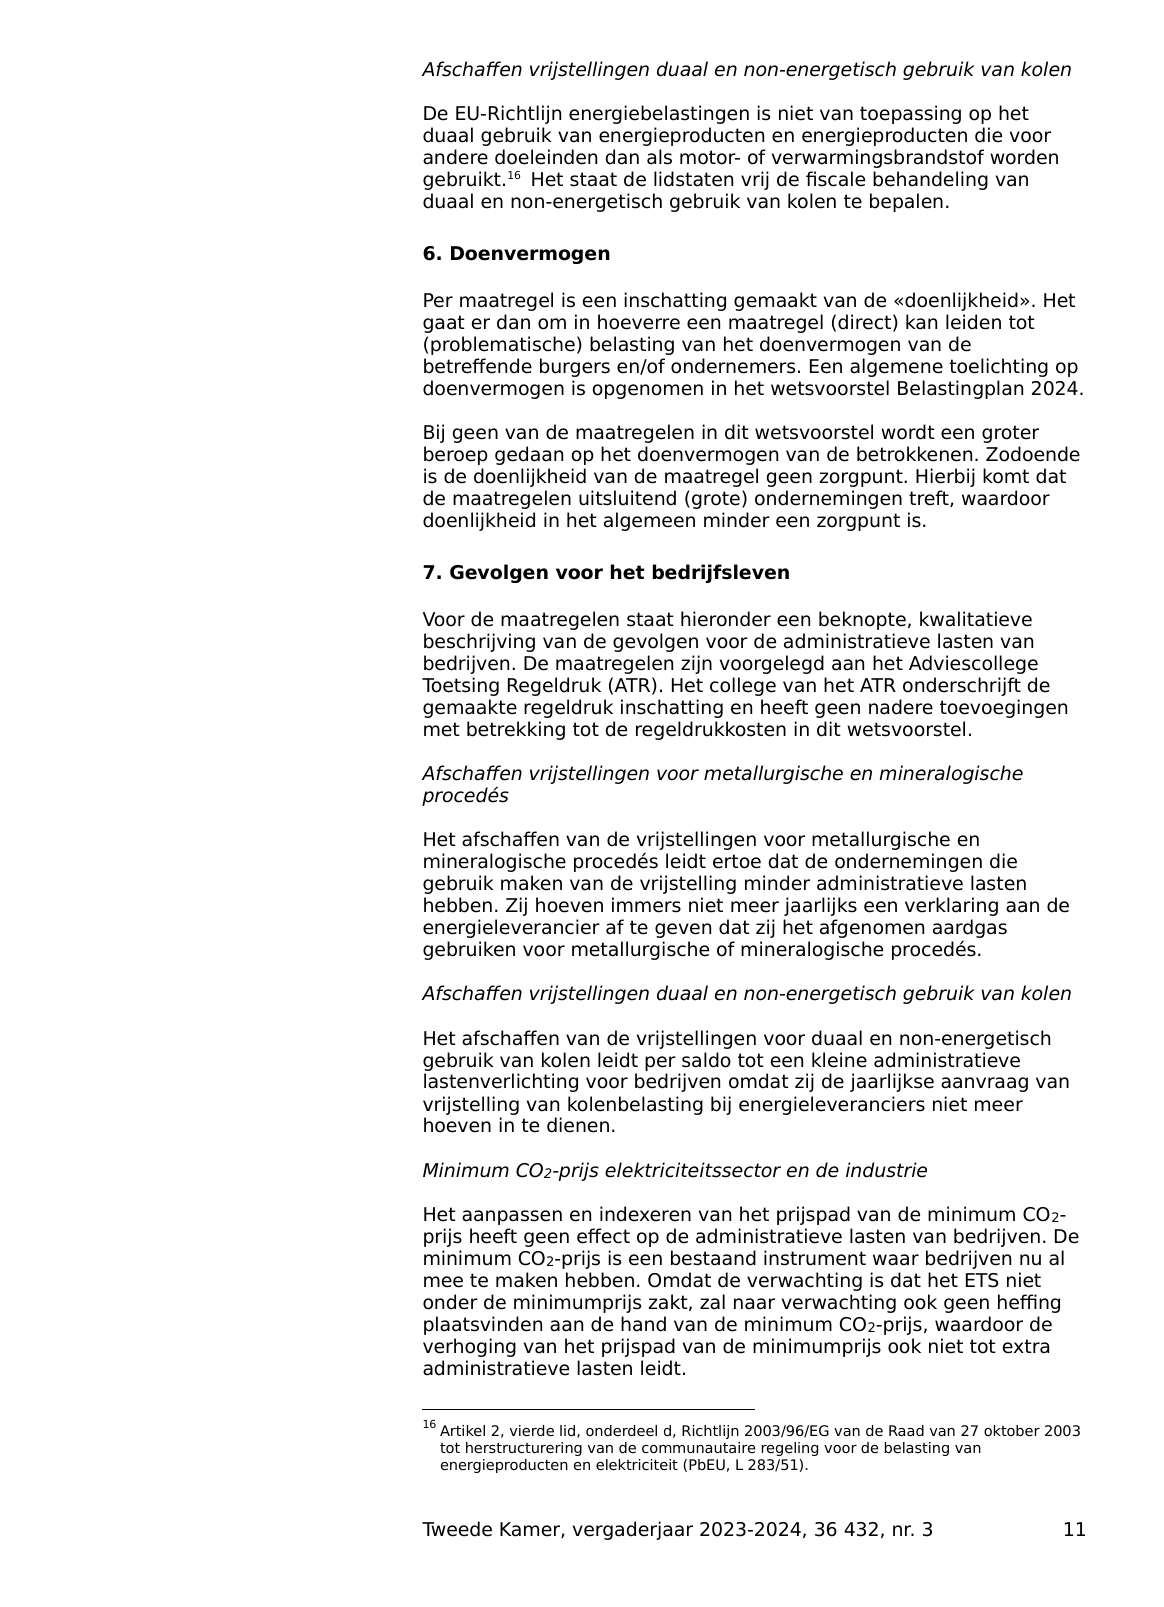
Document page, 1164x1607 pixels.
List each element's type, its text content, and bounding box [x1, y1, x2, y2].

text Het afschaffen van de vrijstellingen voor metallurgische en mineralogische procedés leidt ertoe dat de ondernemingen die gebruik maken van de vrijstelling minder administratieve lasten hebben. Zij hoeven immers niet meer jaarlijks een verklaring aan de energieleverancier af te geven dat zij het afgenomen aardgas gebruiken voor metallurgische of mineralogische procedés. [422, 829, 1087, 961]
subtitle Afschaffen vrijstellingen voor metallurgische en mineralogische procedés [422, 763, 1087, 807]
text Artikel 2, vierde lid, onderdeel d, Richtlijn 2003/96/EG van de Raad van 27 oktober 2003 tot herstructurering van de communautaire regeling voor de belasting van energieproducten en elektriciteit (PbEU, L 283/51). [422, 1418, 1087, 1474]
text Per maatregel is een inschatting gemaakt van de «doenlijkheid». Het gaat er dan om in hoeverre een maatregel (direct) kan leiden tot (problematische) belasting van het doenvermogen van de betreffende burgers en/of ondernemers. Een algemene toelichting op doenvermogen is opgenomen in het wetsvoorstel Belastingplan 2024. [422, 290, 1087, 400]
text Het afschaffen van de vrijstellingen voor duaal en non-energetisch gebruik van kolen leidt per saldo tot een kleine administratieve lastenverlichting voor bedrijven omdat zij de jaarlijkse aanvraag van vrijstelling van kolenbelasting bij energieleveranciers niet meer hoeven in te dienen. [422, 1027, 1087, 1137]
subtitle Afschaffen vrijstellingen duaal en non-energetisch gebruik van kolen [422, 59, 1087, 81]
text Bij geen van de maatregelen in dit wetsvoorstel wordt een groter beroep gedaan op het doenvermogen van de betrokkenen. Zodoende is de doenlijkheid van de maatregel geen zorgpunt. Hierbij komt dat de maatregelen uitsluitend (grote) ondernemingen treft, waardoor doenlijkheid in het algemeen minder een zorgpunt is. [422, 422, 1087, 532]
subtitle 7. Gevolgen voor het bedrijfsleven [422, 562, 1087, 584]
subtitle 6. Doenvermogen [422, 243, 1087, 265]
subtitle Afschaffen vrijstellingen duaal en non-energetisch gebruik van kolen [422, 983, 1087, 1005]
subtitle Minimum CO2-prijs elektriciteitssector en de industrie [422, 1159, 1087, 1182]
text Voor de maatregelen staat hieronder een beknopte, kwalitatieve beschrijving van de gevolgen voor de administratieve lasten van bedrijven. De maatregelen zijn voorgelegd aan het Adviescollege Toetsing Regeldruk (ATR). Het college van het ATR onderschrijft de gemaakte regeldruk inschatting en heeft geen nadere toevoegingen met betrekking tot de regeldrukkosten in dit wetsvoorstel. [422, 609, 1087, 741]
text Het aanpassen en indexeren van het prijspad van de minimum CO2-prijs heeft geen effect op de administratieve lasten van bedrijven. De minimum CO2-prijs is een bestaand instrument waar bedrijven nu al mee te maken hebben. Omdat de verwachting is dat het ETS niet onder de minimumprijs zakt, zal naar verwachting ook geen heffing plaatsvinden aan de hand van de minimum CO2-prijs, waardoor de verhoging van het prijspad van de minimumprijs ook niet tot extra administratieve lasten leidt. [422, 1204, 1087, 1379]
text De EU-Richtlijn energiebelastingen is niet van toepassing op het duaal gebruik van energieproducten en energieproducten die voor andere doeleinden dan als motor- of verwarmingsbrandstof worden gebruikt. Het staat de lidstaten vrij de fiscale behandeling van duaal en non-energetisch gebruik van kolen te bepalen. [422, 103, 1087, 213]
